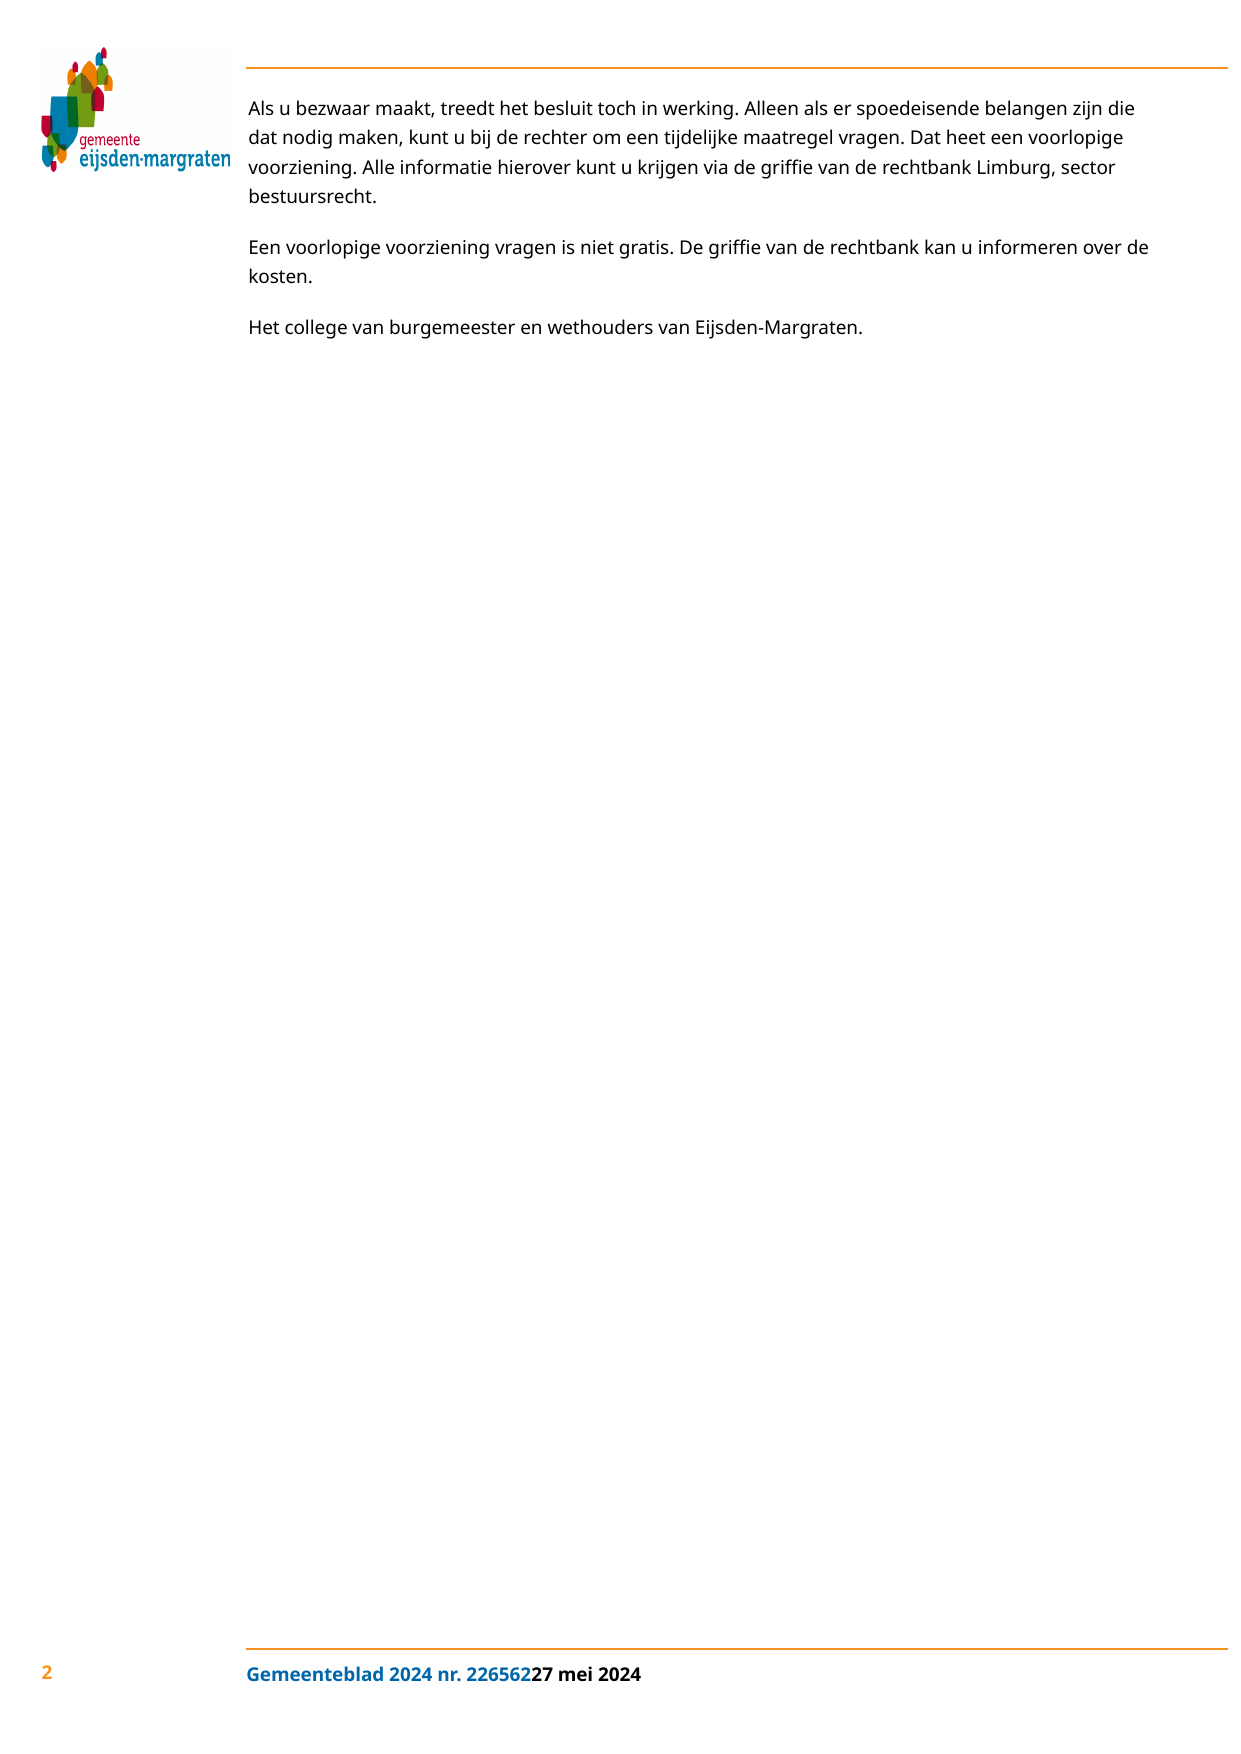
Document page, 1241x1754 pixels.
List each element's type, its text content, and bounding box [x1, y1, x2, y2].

picture [41, 47, 231, 172]
text Een voorlopige voorziening vragen is niet gratis. De griffie van de rechtbank kan u informeren over de kosten. [248, 234, 1152, 289]
text Als u bezwaar maakt, treedt het besluit toch in werking. Alleen als er spoedeisende belangen zijn die dat nodig maken, kunt u bij de rechter om een tijdelijke maatregel vragen. Dat heet een voorlopige voorziening. Alle informatie hierover kunt u krijgen via de griffie van de rechtbank Limburg, sector bestuursrecht. [248, 95, 1152, 209]
text Het college van burgemeester en wethouders van Eijsden-Margraten. [248, 314, 1152, 340]
